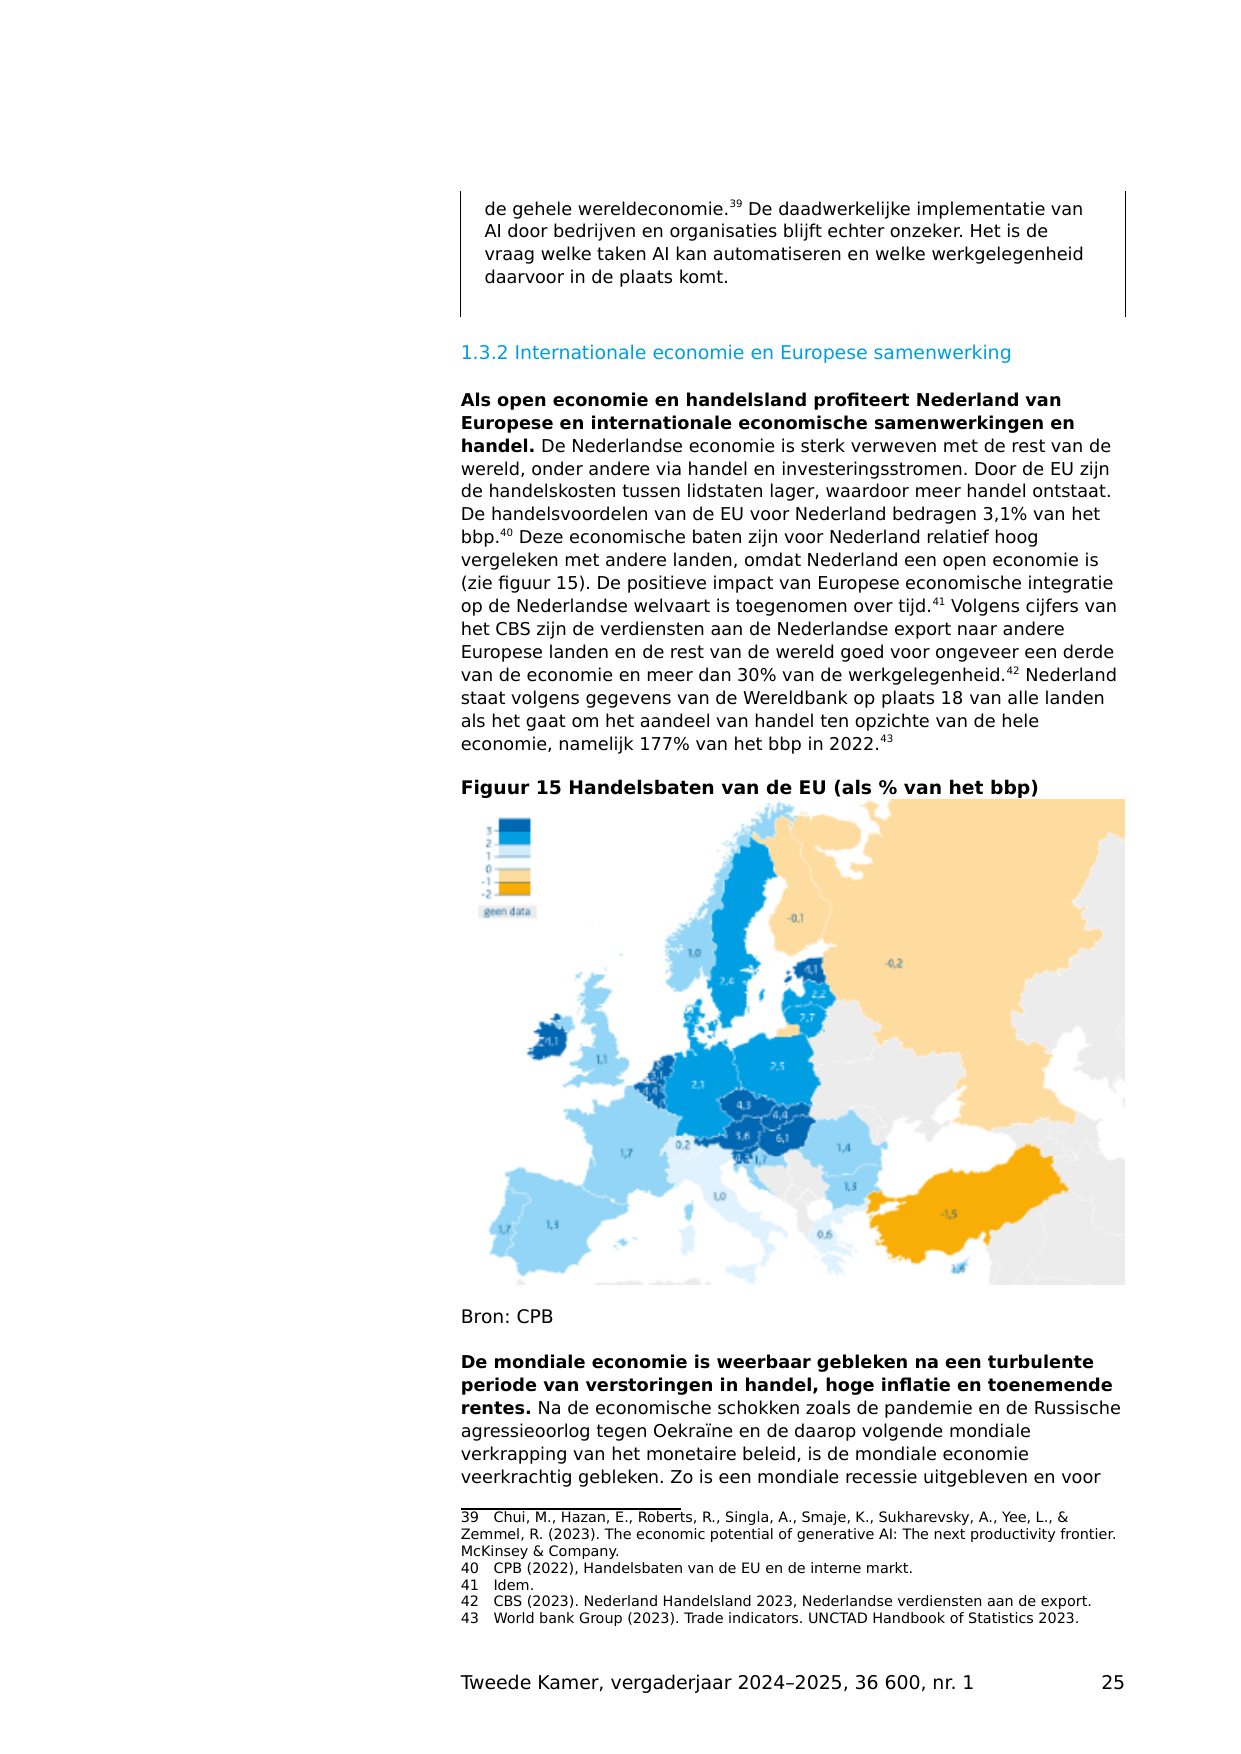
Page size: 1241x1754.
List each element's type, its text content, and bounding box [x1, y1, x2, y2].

text __Idem. [461, 1577, 1125, 1593]
title 1.3.2 Internationale economie en Europese samenwerking [461, 342, 1125, 364]
text __World bank Group (2023). Trade indicators. UNCTAD Handbook of Statistics 2023. [461, 1610, 1125, 1627]
text __CPB (2022), Handelsbaten van de EU en de interne markt. [461, 1560, 1125, 1577]
table_header de gehele wereldeconomie. De daadwerkelijke implementatie van AI door bedrijven en organisaties blijft echter onzeker. Het is de vraag welke taken AI kan automatiseren en welke werkgelegenheid daarvoor in de plaats komt. [461, 191, 1125, 317]
title Figuur 15 Handelsbaten van de EU (als % van het bbp) [461, 777, 1125, 799]
text De mondiale economie is weerbaar gebleken na een turbulente periode van verstoringen in handel, hoge inflatie en toenemende rentes. Na de economische schokken zoals de pandemie en de Russische agressieoorlog tegen Oekraïne en de daarop volgende mondiale verkrapping van het monetaire beleid, is de mondiale economie veerkrachtig gebleken. Zo is een mondiale recessie uitgebleven en voor [461, 1350, 1125, 1488]
text Bron: CPB [461, 1306, 1125, 1328]
text __CBS (2023). Nederland Handelsland 2023, Nederlandse verdiensten aan de export. [461, 1593, 1125, 1610]
text Als open economie en handelsland profiteert Nederland van Europese en internationale economische samenwerkingen en handel. De Nederlandse economie is sterk verweven met de rest van de wereld, onder andere via handel en investeringsstromen. Door de EU zijn de handelskosten tussen lidstaten lager, waardoor meer handel ontstaat. De handelsvoordelen van de EU voor Nederland bedragen 3,1% van het bbp. Deze economische baten zijn voor Nederland relatief hoog vergeleken met andere landen, omdat Nederland een open economie is (zie figuur 15). De positieve impact van Europese economische integratie op de Nederlandse welvaart is toegenomen over tijd. Volgens cijfers van het CBS zijn de verdiensten aan de Nederlandse export naar andere Europese landen en de rest van de wereld goed voor ongeveer een derde van de economie en meer dan 30% van de werkgelegenheid. Nederland staat volgens gegevens van de Wereldbank op plaats 18 van alle landen als het gaat om het aandeel van handel ten opzichte van de hele economie, namelijk 177% van het bbp in 2022. [461, 388, 1125, 754]
